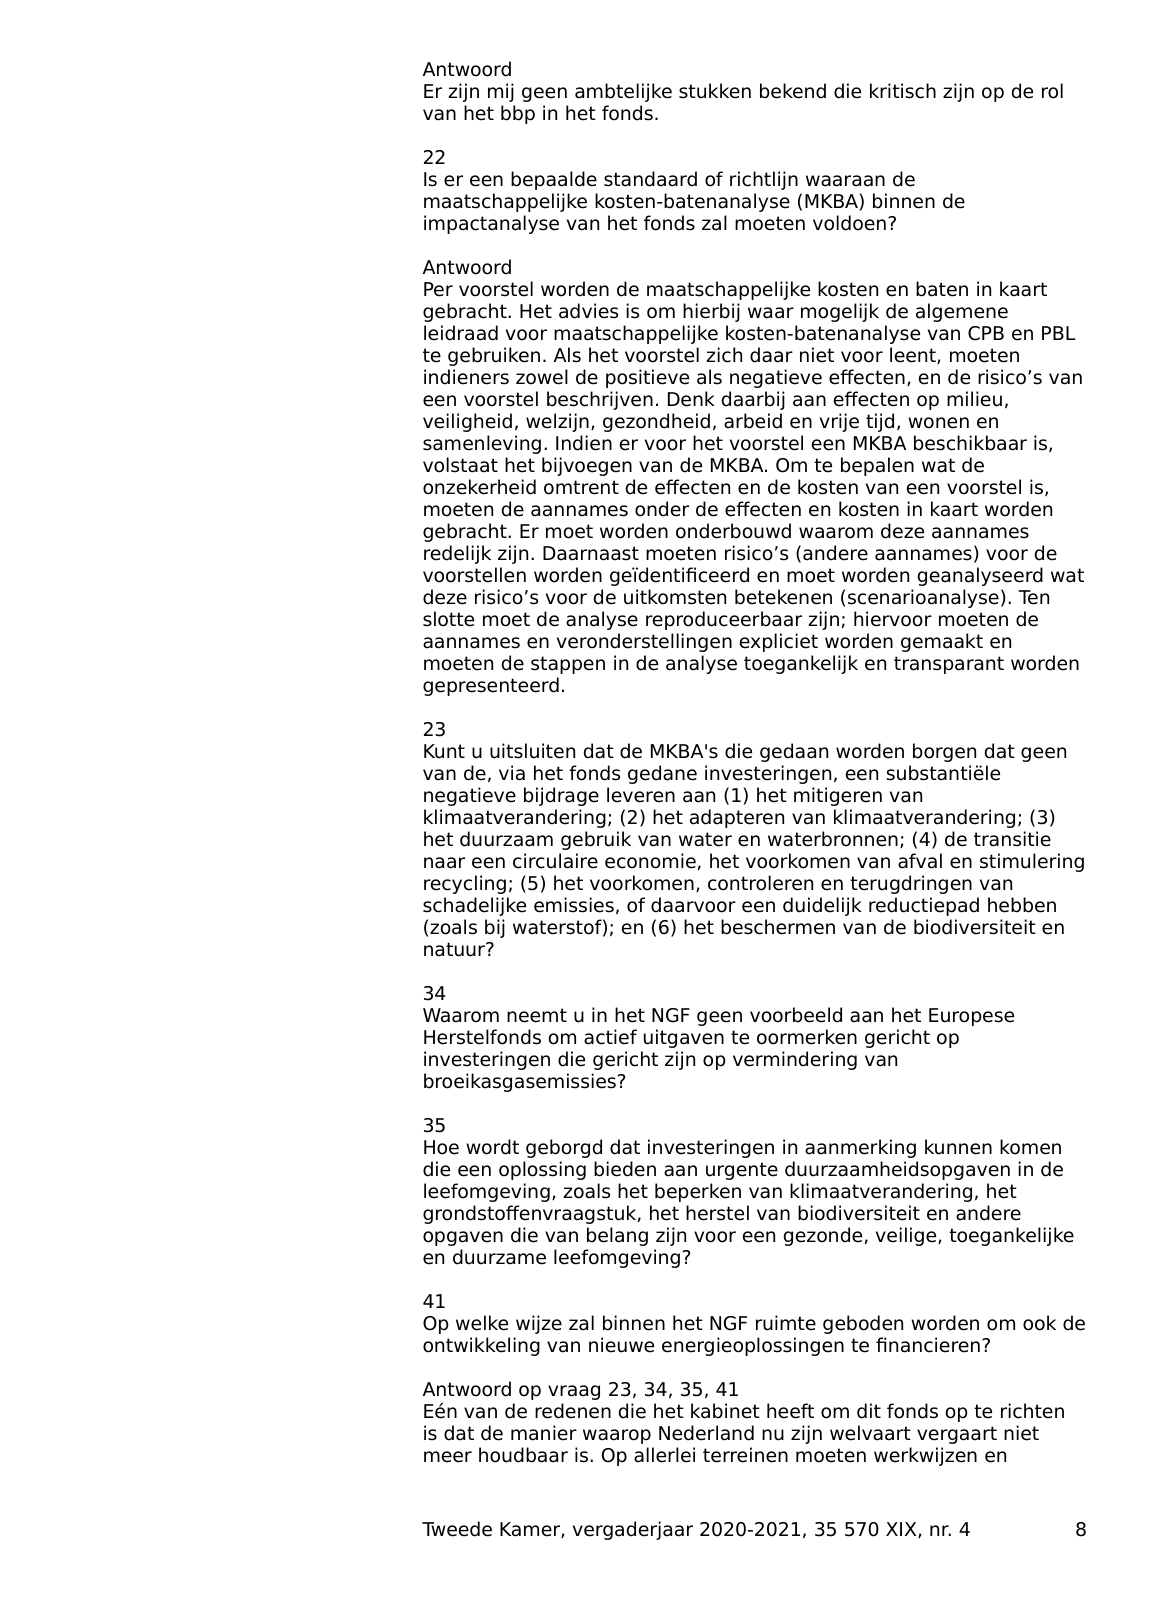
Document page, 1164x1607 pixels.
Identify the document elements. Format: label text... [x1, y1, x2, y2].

text Hoe wordt geborgd dat investeringen in aanmerking kunnen komen die een oplossing bieden aan urgente duurzaamheidsopgaven in de leefomgeving, zoals het beperken van klimaatverandering, het grondstoffenvraagstuk, het herstel van biodiversiteit en andere opgaven die van belang zijn voor een gezonde, veilige, toegankelijke en duurzame leefomgeving? [422, 1137, 1087, 1269]
text Is er een bepaalde standaard of richtlijn waaraan de maatschappelijke kosten-batenanalyse (MKBA) binnen de impactanalyse van het fonds zal moeten voldoen? [422, 169, 1087, 235]
text 34 [422, 983, 1087, 1005]
text 41 [422, 1291, 1087, 1313]
text Kunt u uitsluiten dat de MKBA's die gedaan worden borgen dat geen van de, via het fonds gedane investeringen, een substantiële negatieve bijdrage leveren aan (1) het mitigeren van klimaatverandering; (2) het adapteren van klimaatverandering; (3) het duurzaam gebruik van water en waterbronnen; (4) de transitie naar een circulaire economie, het voorkomen van afval en stimulering recycling; (5) het voorkomen, controleren en terugdringen van schadelijke emissies, of daarvoor een duidelijk reductiepad hebben (zoals bij waterstof); en (6) het beschermen van de biodiversiteit en natuur? [422, 741, 1087, 961]
text Per voorstel worden de maatschappelijke kosten en baten in kaart gebracht. Het advies is om hierbij waar mogelijk de algemene leidraad voor maatschappelijke kosten-batenanalyse van CPB en PBL te gebruiken. Als het voorstel zich daar niet voor leent, moeten indieners zowel de positieve als negatieve effecten, en de risico’s van een voorstel beschrijven. Denk daarbij aan effecten op milieu, veiligheid, welzijn, gezondheid, arbeid en vrije tijd, wonen en samenleving. Indien er voor het voorstel een MKBA beschikbaar is, volstaat het bijvoegen van de MKBA. Om te bepalen wat de onzekerheid omtrent de effecten en de kosten van een voorstel is, moeten de aannames onder de effecten en kosten in kaart worden gebracht. Er moet worden onderbouwd waarom deze aannames redelijk zijn. Daarnaast moeten risico’s (andere aannames) voor de voorstellen worden geïdentificeerd en moet worden geanalyseerd wat deze risico’s voor de uitkomsten betekenen (scenarioanalyse). Ten slotte moet de analyse reproduceerbaar zijn; hiervoor moeten de aannames en veronderstellingen expliciet worden gemaakt en moeten de stappen in de analyse toegankelijk en transparant worden gepresenteerd. [422, 279, 1087, 697]
text Antwoord [422, 59, 1087, 81]
text Er zijn mij geen ambtelijke stukken bekend die kritisch zijn op de rol van het bbp in het fonds. [422, 81, 1087, 125]
text 23 [422, 719, 1087, 741]
text Antwoord [422, 257, 1087, 279]
text Op welke wijze zal binnen het NGF ruimte geboden worden om ook de ontwikkeling van nieuwe energieoplossingen te financieren? [422, 1313, 1087, 1357]
text Antwoord op vraag 23, 34, 35, 41 [422, 1379, 1087, 1401]
text 35 [422, 1115, 1087, 1137]
text Waarom neemt u in het NGF geen voorbeeld aan het Europese Herstelfonds om actief uitgaven te oormerken gericht op investeringen die gericht zijn op vermindering van broeikasgasemissies? [422, 1005, 1087, 1093]
text Eén van de redenen die het kabinet heeft om dit fonds op te richten is dat de manier waarop Nederland nu zijn welvaart vergaart niet meer houdbaar is. Op allerlei terreinen moeten werkwijzen en [422, 1401, 1087, 1467]
text 22 [422, 147, 1087, 169]
